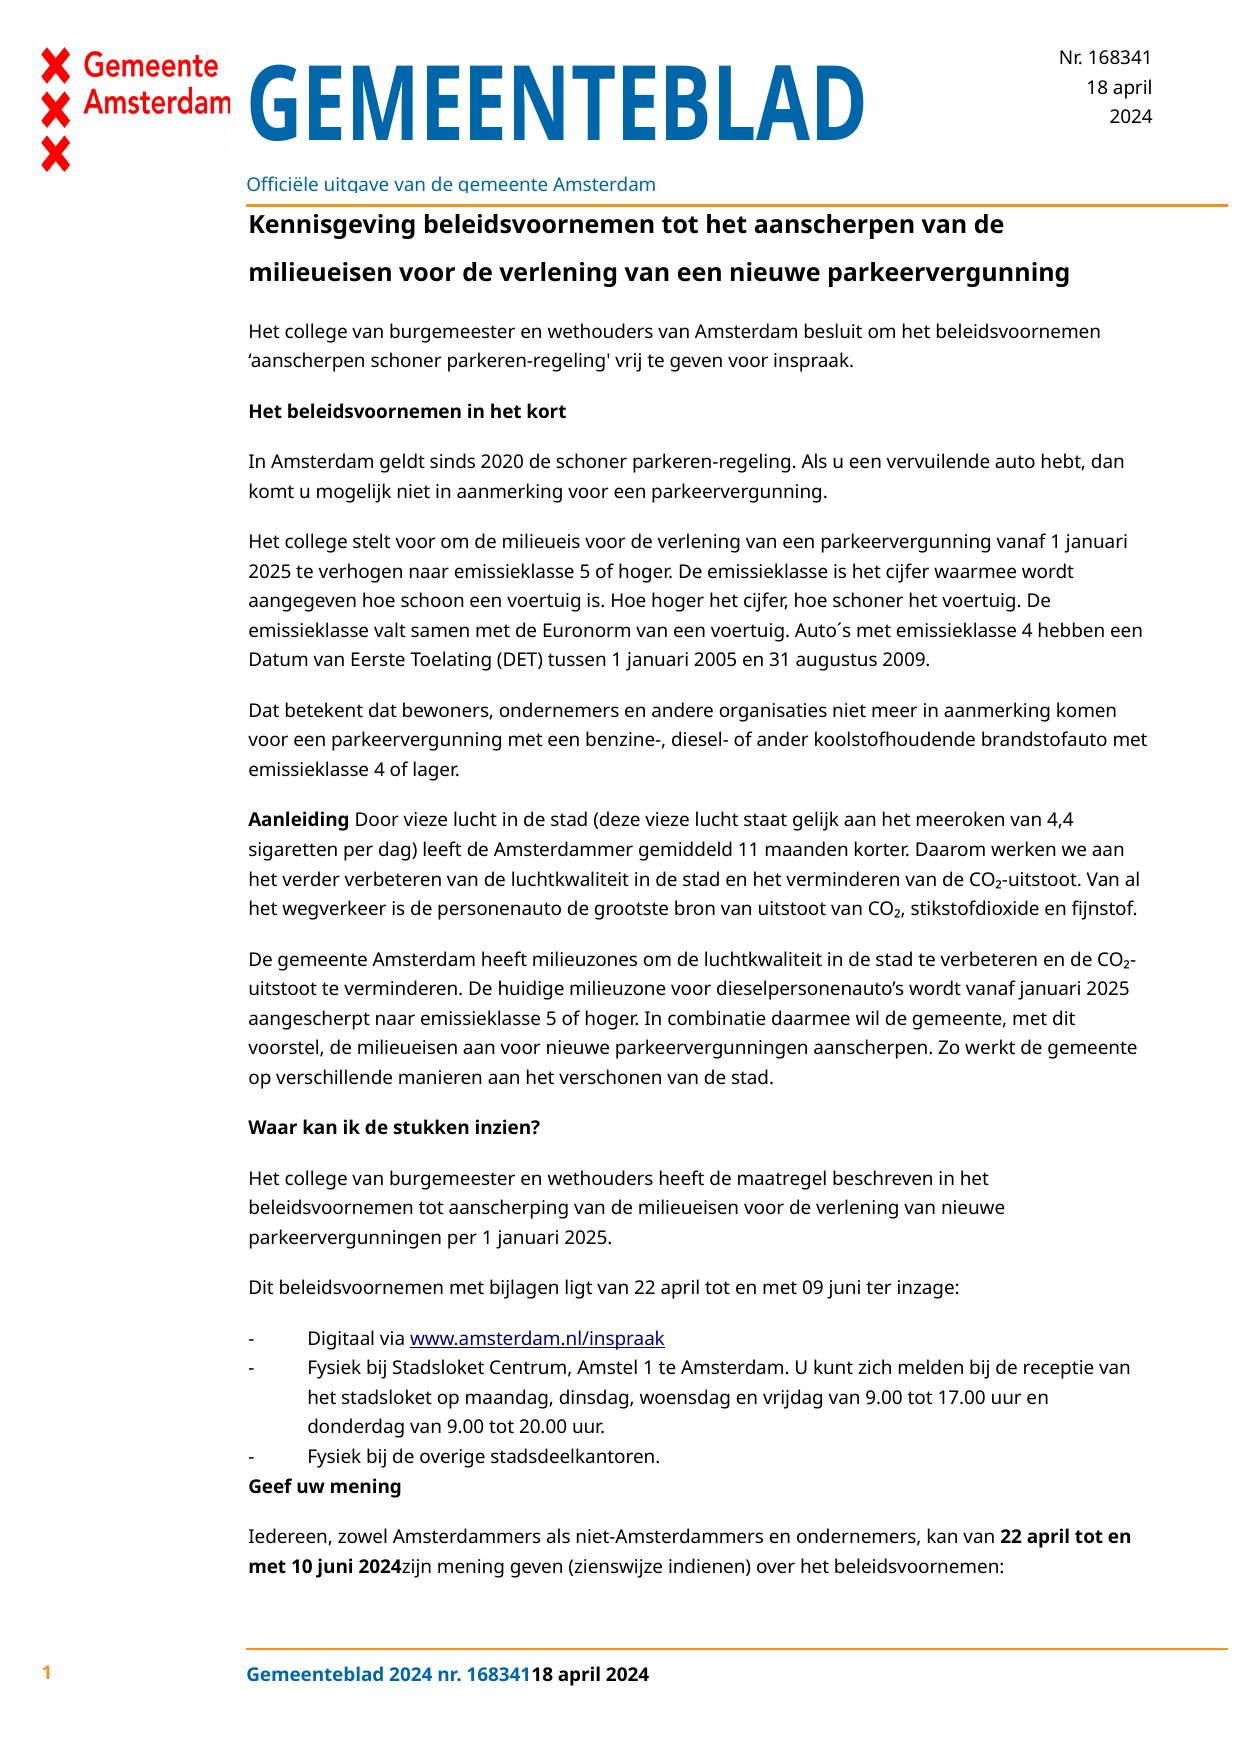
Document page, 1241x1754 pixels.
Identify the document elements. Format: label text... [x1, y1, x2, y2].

text In Amsterdam geldt sinds 2020 de schoner parkeren-regeling. Als u een vervuilende auto hebt, dan komt u mogelijk niet in aanmerking voor een parkeervergunning. [248, 448, 1152, 504]
text Het college stelt voor om de milieueis voor de verlening van een parkeervergunning vanaf 1 januari 2025 te verhogen naar emissieklasse 5 of hoger. De emissieklasse is het cijfer waarmee wordt aangegeven hoe schoon een voertuig is. Hoe hoger het cijfer, hoe schoner het voertuig. De emissieklasse valt samen met de Euronorm van een voertuig. Auto´s met emissieklasse 4 hebben een Datum van Eerste Toelating (DET) tussen 1 januari 2005 en 31 augustus 2009. [248, 528, 1152, 672]
text Iedereen, zowel Amsterdammers als niet-Amsterdammers en ondernemers, kan van 22 april tot en met 10 juni 2024zijn mening geven (zienswijze indienen) over het beleidsvoornemen: [248, 1523, 1152, 1579]
text Dit beleidsvoornemen met bijlagen ligt van 22 april tot en met 09 juni ter inzage: [248, 1274, 1152, 1300]
text Het college van burgemeester en wethouders heeft de maatregel beschreven in het beleidsvoornemen tot aanscherping van de milieueisen voor de verlening van nieuwe parkeervergunningen per 1 januari 2025. [248, 1165, 1152, 1250]
list Fysiek bij Stadsloket Centrum, Amstel 1 te Amsterdam. U kunt zich melden bij de receptie van het stadsloket op maandag, dinsdag, woensdag en vrijdag van 9.00 tot 17.00 uur en donderdag van 9.00 tot 20.00 uur. [248, 1354, 1152, 1439]
text Dat betekent dat bewoners, ondernemers en andere organisaties niet meer in aanmerking komen voor een parkeervergunning met een benzine-, diesel- of ander koolstofhoudende brandstofauto met emissieklasse 4 of lager. [248, 697, 1152, 782]
text Het college van burgemeester en wethouders van Amsterdam besluit om het beleidsvoornemen ‘aanscherpen schoner parkeren-regeling' vrij te geven voor inspraak. [248, 318, 1152, 373]
text Aanleiding Door vieze lucht in de stad (deze vieze lucht staat gelijk aan het meeroken van 4,4 sigaretten per dag) leeft de Amsterdammer gemiddeld 11 maanden korter. Daarom werken we aan het verder verbeteren van de luchtkwaliteit in de stad en het verminderen van de CO₂-uitstoot. Van al het wegverkeer is de personenauto de grootste bron van uitstoot van CO₂, stikstofdioxide en fijnstof. [248, 807, 1152, 921]
list Digitaal via www.amsterdam.nl/inspraak [248, 1325, 1152, 1351]
list Fysiek bij de overige stadsdeelkantoren. [248, 1443, 1152, 1469]
text De gemeente Amsterdam heeft milieuzones om de luchtkwaliteit in de stad te verbeteren en de CO₂- uitstoot te verminderen. De huidige milieuzone voor dieselpersonenauto’s wordt vanaf januari 2025 aangescherpt naar emissieklasse 5 of hoger. In combinatie daarmee wil de gemeente, met dit voorstel, de milieueisen aan voor nieuwe parkeervergunningen aanscherpen. Zo werkt de gemeente op verschillende manieren aan het verschonen van de stad. [248, 946, 1152, 1090]
picture [41, 47, 231, 172]
text Waar kan ik de stukken inzien? [248, 1114, 1152, 1140]
text Het beleidsvoornemen in het kort [248, 398, 1152, 424]
text Geef uw mening [248, 1473, 1152, 1499]
text Kennisgeving beleidsvoornemen tot het aanscherpen van de milieueisen voor de verlening van een nieuwe parkeervergunning [248, 207, 1152, 288]
